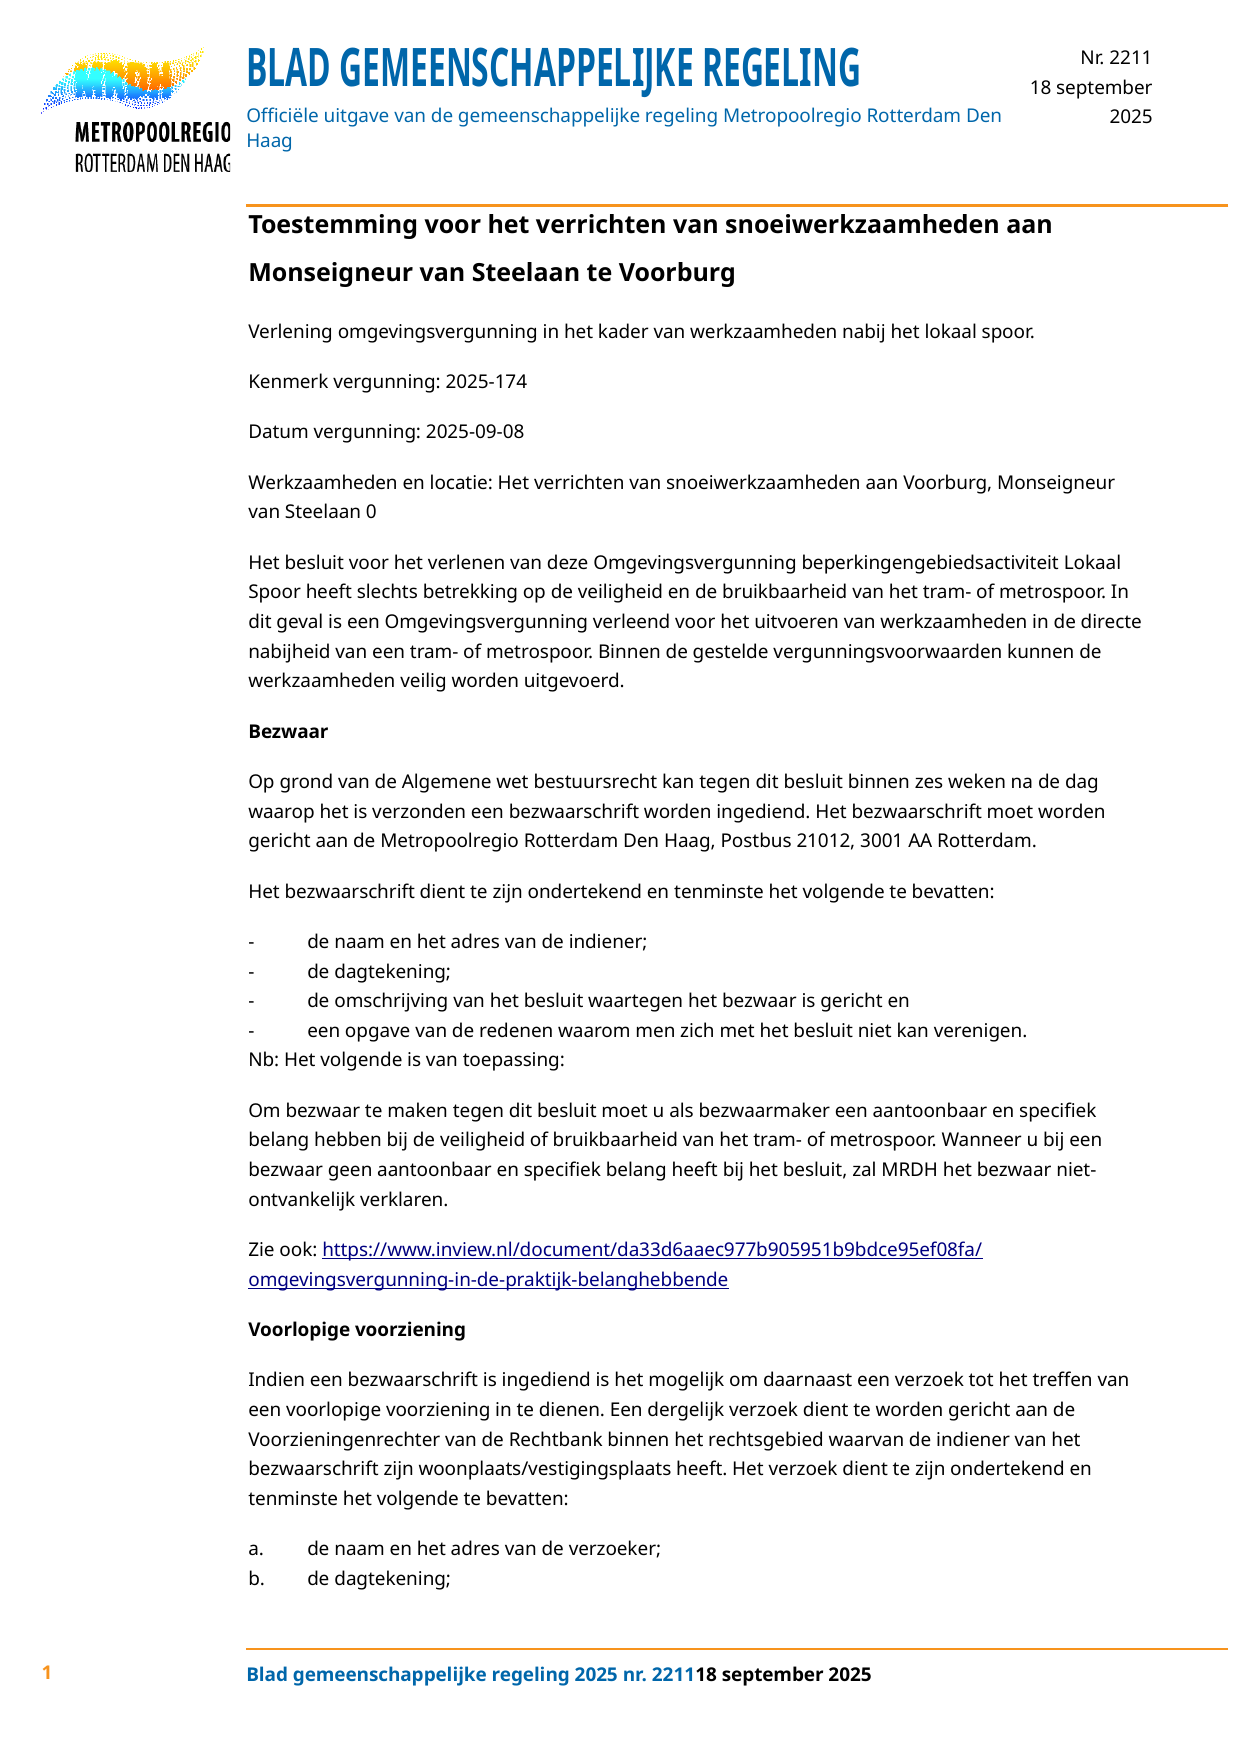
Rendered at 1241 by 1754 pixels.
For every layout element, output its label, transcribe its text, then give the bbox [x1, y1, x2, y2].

text Zie ook: https://www.inview.nl/document/da33d6aaec977b905951b9bdce95ef08fa/omgevingsvergunning-in-de-praktijk-belanghebbende [248, 1236, 1152, 1292]
text Werkzaamheden en locatie: Het verrichten van snoeiwerkzaamheden aan Voorburg, Monseigneur van Steelaan 0 [248, 469, 1152, 524]
text Bezwaar [248, 718, 1152, 744]
list de naam en het adres van de verzoeker; [248, 1535, 1152, 1561]
text Het bezwaarschrift dient te zijn ondertekend en tenminste het volgende te bevatten: [248, 878, 1152, 904]
text Datum vergunning: 2025-09-08 [248, 419, 1152, 444]
text Op grond van de Algemene wet bestuursrecht kan tegen dit besluit binnen zes weken na de dag waarop het is verzonden een bezwaarschrift worden ingediend. Het bezwaarschrift moet worden gericht aan de Metropoolregio Rotterdam Den Haag, Postbus 21012, 3001 AA Rotterdam. [248, 768, 1152, 853]
text Kenmerk vergunning: 2025-174 [248, 368, 1152, 394]
text Om bezwaar te maken tegen dit besluit moet u als bezwaarmaker een aantoonbaar en specifiek belang hebben bij de veiligheid of bruikbaarheid van het tram- of metrospoor. Wanneer u bij een bezwaar geen aantoonbaar en specifiek belang heeft bij het besluit, zal MRDH het bezwaar niet-ontvankelijk verklaren. [248, 1097, 1152, 1212]
text Nb: Het volgende is van toepassing: [248, 1047, 1152, 1072]
text Voorlopige voorziening [248, 1316, 1152, 1342]
list de dagtekening; [248, 1565, 1152, 1591]
text Verlening omgevingsvergunning in het kader van werkzaamheden nabij het lokaal spoor. [248, 318, 1152, 344]
list een opgave van de redenen waarom men zich met het besluit niet kan verenigen. [248, 1017, 1152, 1043]
list de omschrijving van het besluit waartegen het bezwaar is gericht en [248, 987, 1152, 1013]
text Het besluit voor het verlenen van deze Omgevingsvergunning beperkingengebiedsactiviteit Lokaal Spoor heeft slechts betrekking op de veiligheid en de bruikbaarheid van het tram- of metrospoor. In dit geval is een Omgevingsvergunning verleend voor het uitvoeren van werkzaamheden in de directe nabijheid van een tram- of metrospoor. Binnen de gestelde vergunningsvoorwaarden kunnen de werkzaamheden veilig worden uitgevoerd. [248, 549, 1152, 693]
text Toestemming voor het verrichten van snoeiwerkzaamheden aan Monseigneur van Steelaan te Voorburg [248, 207, 1152, 288]
list de naam en het adres van de indiener; [248, 928, 1152, 954]
picture [41, 47, 231, 172]
list de dagtekening; [248, 958, 1152, 984]
text Indien een bezwaarschrift is ingediend is het mogelijk om daarnaast een verzoek tot het treffen van een voorlopige voorziening in te dienen. Een dergelijk verzoek dient te worden gericht aan de Voorzieningenrechter van de Rechtbank binnen het rechtsgebied waarvan de indiener van het bezwaarschrift zijn woonplaats/vestigingsplaats heeft. Het verzoek dient te zijn ondertekend en tenminste het volgende te bevatten: [248, 1367, 1152, 1511]
